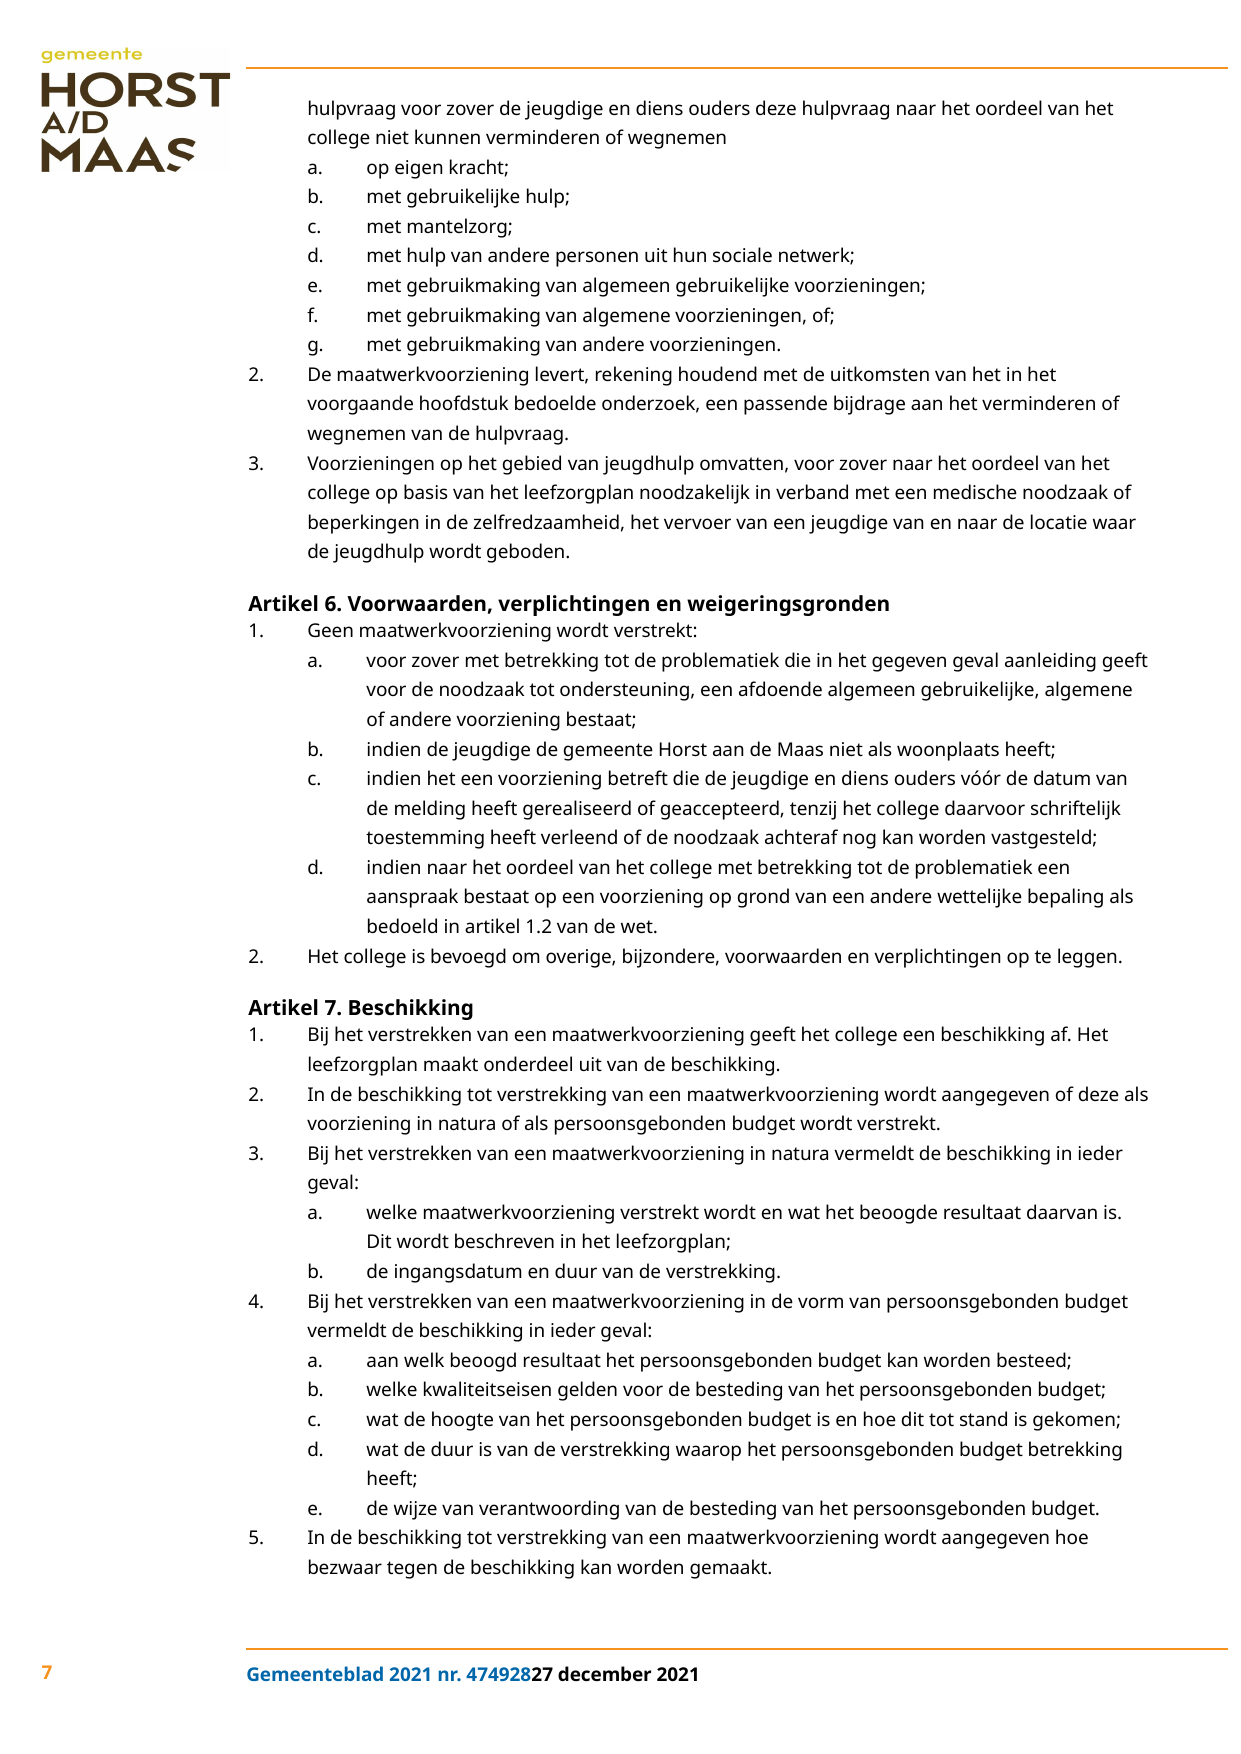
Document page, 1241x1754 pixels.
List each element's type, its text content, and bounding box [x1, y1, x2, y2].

list met gebruikelijke hulp; [307, 183, 1152, 209]
list op eigen kracht; [307, 154, 1152, 180]
list Voorzieningen op het gebied van jeugdhulp omvatten, voor zover naar het oordeel van het college op basis van het leefzorgplan noodzakelijk in verband met een medische noodzaak of beperkingen in de zelfredzaamheid, het vervoer van een jeugdige van en naar de locatie waar de jeugdhulp wordt geboden. [248, 450, 1152, 564]
list de wijze van verantwoording van de besteding van het persoonsgebonden budget. [307, 1495, 1152, 1521]
list Bij het verstrekken van een maatwerkvoorziening geeft het college een beschikking af. Het leefzorgplan maakt onderdeel uit van de beschikking. [248, 1022, 1152, 1077]
list met mantelzorg; [307, 213, 1152, 239]
list voor zover met betrekking tot de problematiek die in het gegeven geval aanleiding geeft voor de noodzaak tot ondersteuning, een afdoende algemeen gebruikelijke, algemene of andere voorziening bestaat; [307, 647, 1152, 732]
list met gebruikmaking van algemene voorzieningen, of; [307, 302, 1152, 328]
list De maatwerkvoorziening levert, rekening houdend met de uitkomsten van het in het voorgaande hoofdstuk bedoelde onderzoek, een passende bijdrage aan het verminderen of wegnemen van de hulpvraag. [248, 361, 1152, 446]
text Artikel 7. Beschikking [248, 993, 1152, 1022]
list Bij het verstrekken van een maatwerkvoorziening in natura vermeldt de beschikking in ieder geval: [248, 1140, 1152, 1195]
list met gebruikmaking van algemeen gebruikelijke voorzieningen; [307, 272, 1152, 298]
list indien naar het oordeel van het college met betrekking tot de problematiek een aanspraak bestaat op een voorziening op grond van een andere wettelijke bepaling als bedoeld in artikel 1.2 van de wet. [307, 854, 1152, 939]
list In de beschikking tot verstrekking van een maatwerkvoorziening wordt aangegeven hoe bezwaar tegen de beschikking kan worden gemaakt. [248, 1524, 1152, 1580]
list met gebruikmaking van andere voorzieningen. [307, 331, 1152, 357]
text Artikel 6. Voorwaarden, verplichtingen en weigeringsgronden [248, 589, 1152, 617]
list wat de duur is van de verstrekking waarop het persoonsgebonden budget betrekking heeft; [307, 1436, 1152, 1491]
list met hulp van andere personen uit hun sociale netwerk; [307, 243, 1152, 268]
list Bij het verstrekken van een maatwerkvoorziening in de vorm van persoonsgebonden budget vermeldt de beschikking in ieder geval: [248, 1288, 1152, 1343]
list indien het een voorziening betreft die de jeugdige en diens ouders vóór de datum van de melding heeft gerealiseerd of geaccepteerd, tenzij het college daarvoor schriftelijk toestemming heeft verleend of de noodzaak achteraf nog kan worden vastgesteld; [307, 765, 1152, 850]
list de ingangsdatum en duur van de verstrekking. [307, 1258, 1152, 1284]
list Geen maatwerkvoorziening wordt verstrekt: [248, 617, 1152, 643]
list welke maatwerkvoorziening verstrekt wordt en wat het beoogde resultaat daarvan is. Dit wordt beschreven in het leefzorgplan; [307, 1199, 1152, 1254]
list wat de hoogte van het persoonsgebonden budget is en hoe dit tot stand is gekomen; [307, 1406, 1152, 1432]
list indien de jeugdige de gemeente Horst aan de Maas niet als woonplaats heeft; [307, 736, 1152, 761]
list hulpvraag voor zover de jeugdige en diens ouders deze hulpvraag naar het oordeel van het college niet kunnen verminderen of wegnemen [248, 95, 1152, 150]
list aan welk beoogd resultaat het persoonsgebonden budget kan worden besteed; [307, 1347, 1152, 1373]
picture [41, 47, 231, 172]
list welke kwaliteitseisen gelden voor de besteding van het persoonsgebonden budget; [307, 1377, 1152, 1402]
list Het college is bevoegd om overige, bijzondere, voorwaarden en verplichtingen op te leggen. [248, 943, 1152, 968]
list In de beschikking tot verstrekking van een maatwerkvoorziening wordt aangegeven of deze als voorziening in natura of als persoonsgebonden budget wordt verstrekt. [248, 1081, 1152, 1136]
